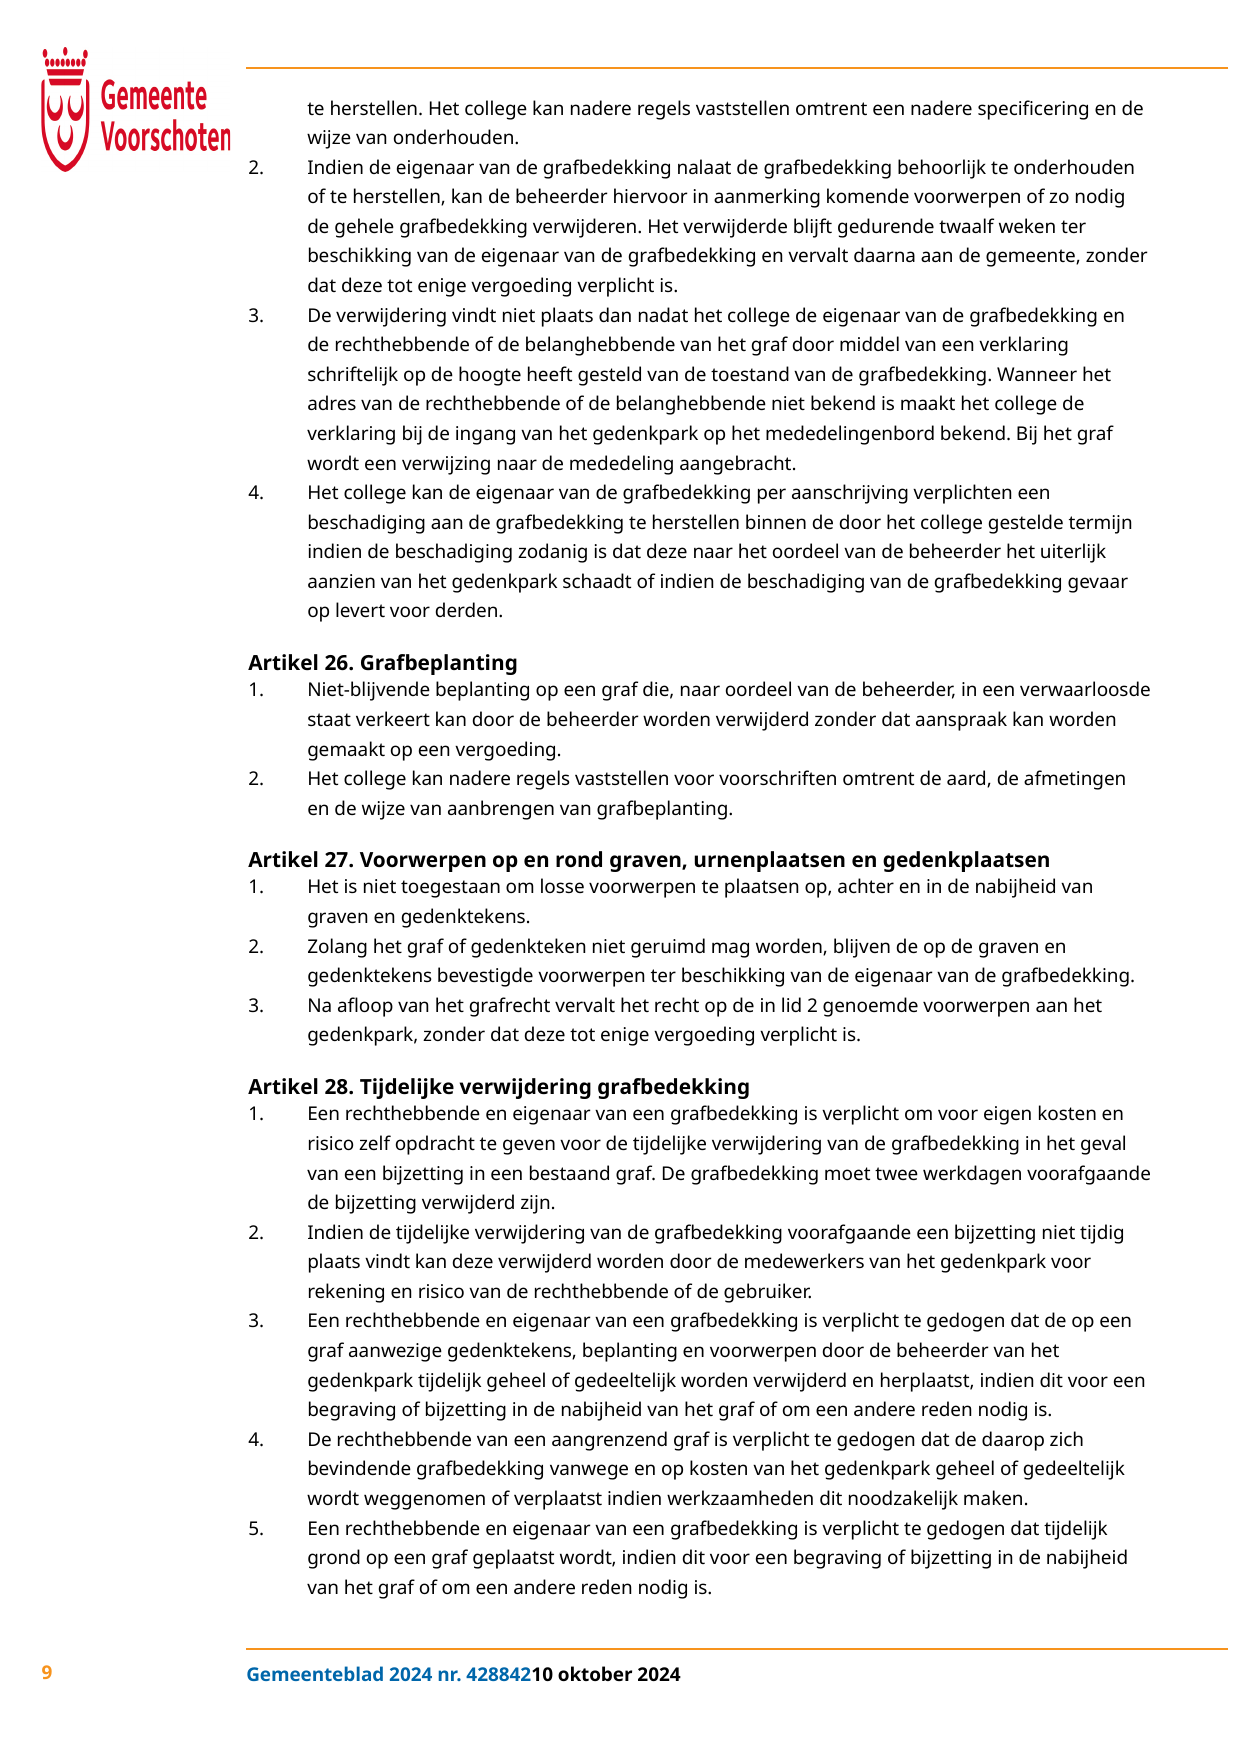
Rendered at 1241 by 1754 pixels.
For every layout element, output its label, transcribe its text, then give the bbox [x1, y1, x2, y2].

picture [41, 47, 231, 172]
list Een rechthebbende en eigenaar van een grafbedekking is verplicht te gedogen dat de op een graf aanwezige gedenktekens, beplanting en voorwerpen door de beheerder van het gedenkpark tijdelijk geheel of gedeeltelijk worden verwijderd en herplaatst, indien dit voor een begraving of bijzetting in de nabijheid van het graf of om een andere reden nodig is. [248, 1308, 1152, 1422]
list te herstellen. Het college kan nadere regels vaststellen omtrent een nadere specificering en de wijze van onderhouden. [248, 95, 1152, 150]
list Indien de eigenaar van de grafbedekking nalaat de grafbedekking behoorlijk te onderhouden of te herstellen, kan de beheerder hiervoor in aanmerking komende voorwerpen of zo nodig de gehele grafbedekking verwijderen. Het verwijderde blijft gedurende twaalf weken ter beschikking van de eigenaar van de grafbedekking en vervalt daarna aan de gemeente, zonder dat deze tot enige vergoeding verplicht is. [248, 154, 1152, 298]
list Na afloop van het grafrecht vervalt het recht op de in lid 2 genoemde voorwerpen aan het gedenkpark, zonder dat deze tot enige vergoeding verplicht is. [248, 992, 1152, 1047]
text Artikel 26. Grafbeplanting [248, 648, 1152, 677]
list De rechthebbende van een aangrenzend graf is verplicht te gedogen dat de daarop zich bevindende grafbedekking vanwege en op kosten van het gedenkpark geheel of gedeeltelijk wordt weggenomen of verplaatst indien werkzaamheden dit noodzakelijk maken. [248, 1426, 1152, 1511]
list De verwijdering vindt niet plaats dan nadat het college de eigenaar van de grafbedekking en de rechthebbende of de belanghebbende van het graf door middel van een verklaring schriftelijk op de hoogte heeft gesteld van de toestand van de grafbedekking. Wanneer het adres van de rechthebbende of de belanghebbende niet bekend is maakt het college de verklaring bij de ingang van het gedenkpark op het mededelingenbord bekend. Bij het graf wordt een verwijzing naar de mededeling aangebracht. [248, 302, 1152, 476]
list Een rechthebbende en eigenaar van een grafbedekking is verplicht te gedogen dat tijdelijk grond op een graf geplaatst wordt, indien dit voor een begraving of bijzetting in de nabijheid van het graf of om een andere reden nodig is. [248, 1515, 1152, 1599]
text Artikel 28. Tijdelijke verwijdering grafbedekking [248, 1072, 1152, 1101]
list Niet-blijvende beplanting op een graf die, naar oordeel van de beheerder, in een verwaarloosde staat verkeert kan door de beheerder worden verwijderd zonder dat aanspraak kan worden gemaakt op een vergoeding. [248, 677, 1152, 761]
list Een rechthebbende en eigenaar van een grafbedekking is verplicht om voor eigen kosten en risico zelf opdracht te geven voor de tijdelijke verwijdering van de grafbedekking in het geval van een bijzetting in een bestaand graf. De grafbedekking moet twee werkdagen voorafgaande de bijzetting verwijderd zijn. [248, 1101, 1152, 1215]
list Indien de tijdelijke verwijdering van de grafbedekking voorafgaande een bijzetting niet tijdig plaats vindt kan deze verwijderd worden door de medewerkers van het gedenkpark voor rekening en risico van de rechthebbende of de gebruiker. [248, 1219, 1152, 1304]
list Zolang het graf of gedenkteken niet geruimd mag worden, blijven de op de graven en gedenktekens bevestigde voorwerpen ter beschikking van de eigenaar van de grafbedekking. [248, 933, 1152, 988]
list Het is niet toegestaan om losse voorwerpen te plaatsen op, achter en in de nabijheid van graven en gedenktekens. [248, 874, 1152, 929]
list Het college kan de eigenaar van de grafbedekking per aanschrijving verplichten een beschadiging aan de grafbedekking te herstellen binnen de door het college gestelde termijn indien de beschadiging zodanig is dat deze naar het oordeel van de beheerder het uiterlijk aanzien van het gedenkpark schaadt of indien de beschadiging van de grafbedekking gevaar op levert voor derden. [248, 479, 1152, 623]
text Artikel 27. Voorwerpen op en rond graven, urnenplaatsen en gedenkplaatsen [248, 845, 1152, 874]
list Het college kan nadere regels vaststellen voor voorschriften omtrent de aard, de afmetingen en de wijze van aanbrengen van grafbeplanting. [248, 765, 1152, 821]
